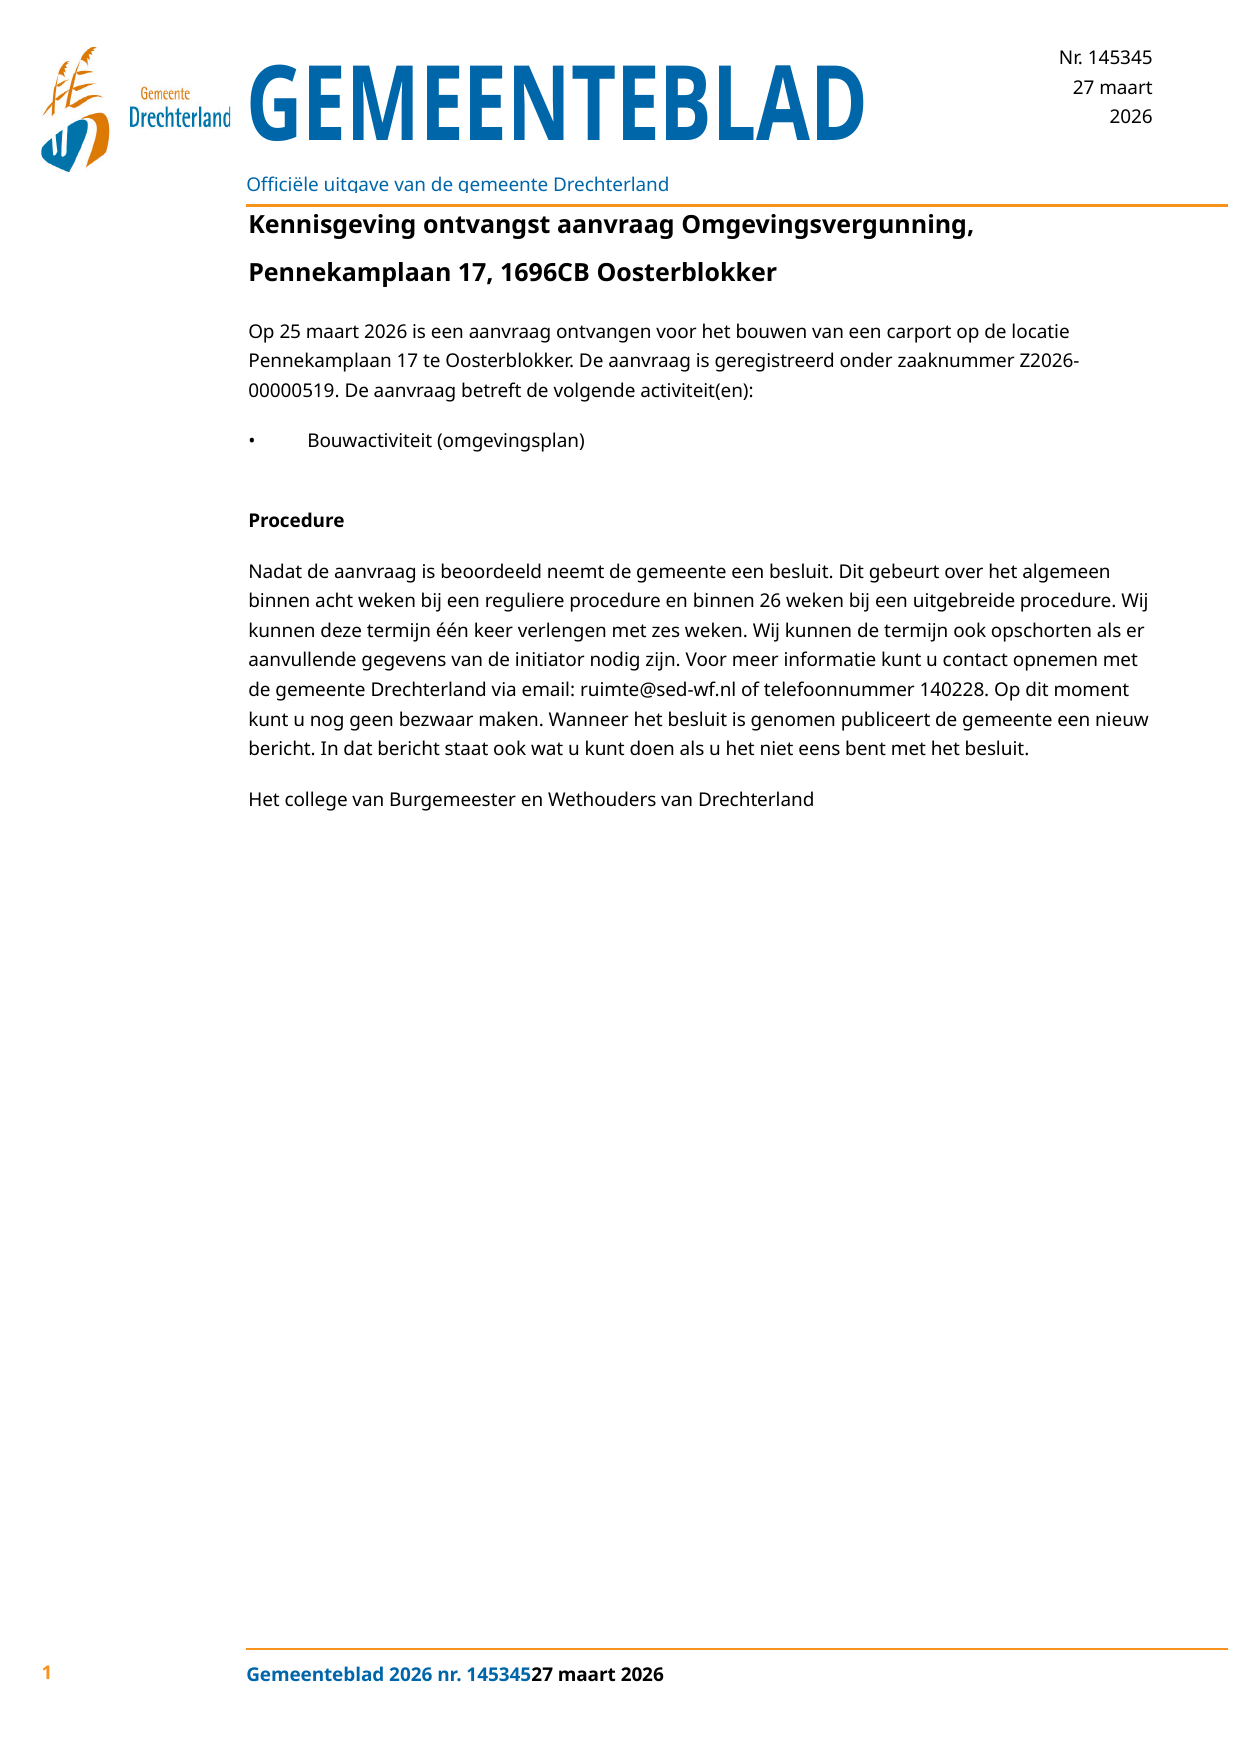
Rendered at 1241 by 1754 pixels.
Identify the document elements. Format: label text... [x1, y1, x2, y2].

picture [41, 47, 231, 172]
text Het college van Burgemeester en Wethouders van Drechterland [248, 786, 1152, 812]
text Procedure [248, 507, 1152, 533]
text Kennisgeving ontvangst aanvraag Omgevingsvergunning, Pennekamplaan 17, 1696CB Oosterblokker [248, 207, 1152, 288]
list Bouwactiviteit (omgevingsplan) [248, 427, 1152, 453]
picture [226, 115, 231, 124]
text Op 25 maart 2026 is een aanvraag ontvangen voor het bouwen van een carport op de locatie Pennekamplaan 17 te Oosterblokker. De aanvraag is geregistreerd onder zaaknummer Z2026-00000519. De aanvraag betreft de volgende activiteit(en): [248, 318, 1152, 403]
text Nadat de aanvraag is beoordeeld neemt de gemeente een besluit. Dit gebeurt over het algemeen binnen acht weken bij een reguliere procedure en binnen 26 weken bij een uitgebreide procedure. Wij kunnen deze termijn één keer verlengen met zes weken. Wij kunnen de termijn ook opschorten als er aanvullende gegevens van de initiator nodig zijn. Voor meer informatie kunt u contact opnemen met de gemeente Drechterland via email: ruimte@sed-wf.nl of telefoonnummer 140228. Op dit moment kunt u nog geen bezwaar maken. Wanneer het besluit is genomen publiceert de gemeente een nieuw bericht. In dat bericht staat ook wat u kunt doen als u het niet eens bent met het besluit. [248, 558, 1152, 761]
picture [41, 158, 64, 172]
